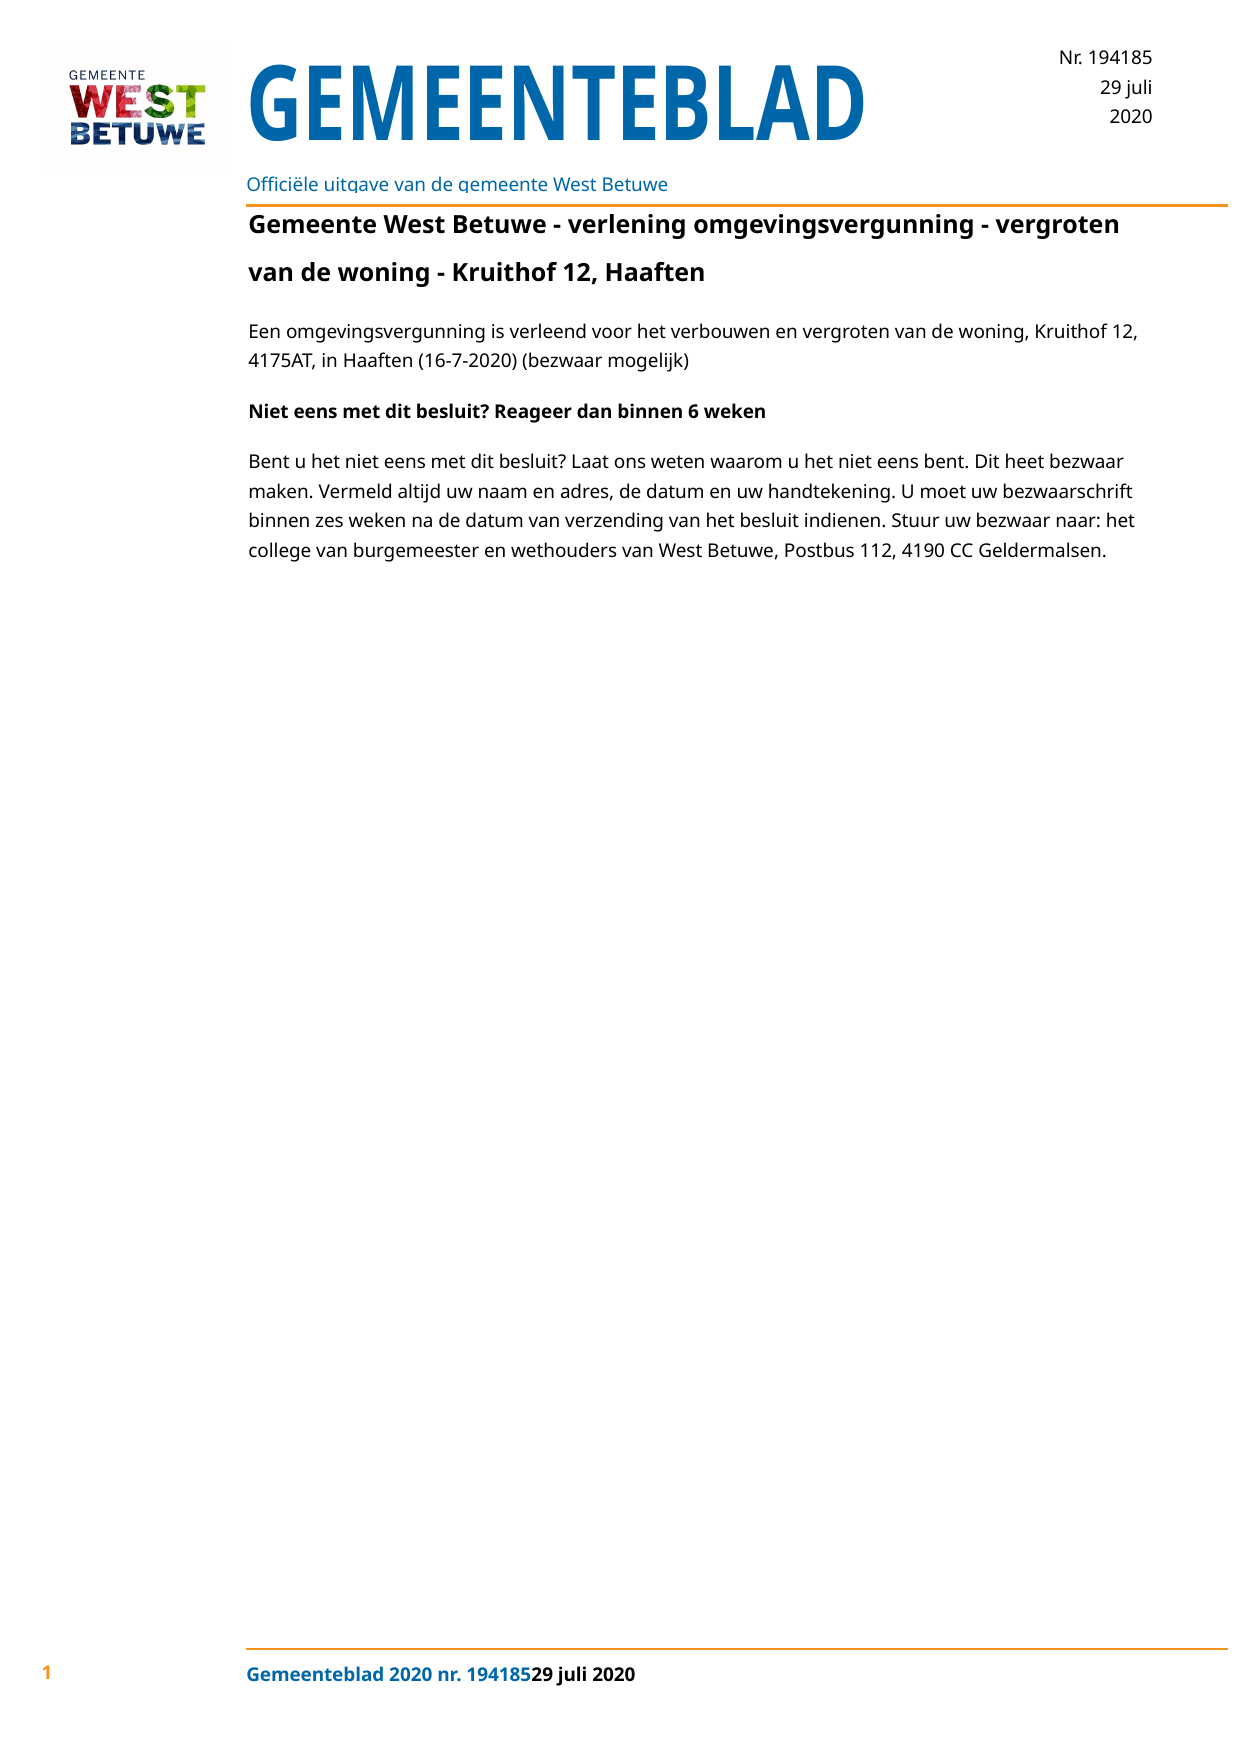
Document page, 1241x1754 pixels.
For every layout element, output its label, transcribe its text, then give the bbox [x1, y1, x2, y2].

text Niet eens met dit besluit? Reageer dan binnen 6 weken [248, 398, 1152, 424]
text Gemeente West Betuwe - verlening omgevingsvergunning - vergroten van de woning - Kruithof 12, Haaften [248, 207, 1152, 288]
picture [41, 47, 231, 172]
text Een omgevingsvergunning is verleend voor het verbouwen en vergroten van de woning, Kruithof 12, 4175AT, in Haaften (16-7-2020) (bezwaar mogelijk) [248, 318, 1152, 373]
text Bent u het niet eens met dit besluit? Laat ons weten waarom u het niet eens bent. Dit heet bezwaar maken. Vermeld altijd uw naam en adres, de datum en uw handtekening. U moet uw bezwaarschrift binnen zes weken na de datum van verzending van het besluit indienen. Stuur uw bezwaar naar: het college van burgemeester en wethouders van West Betuwe, Postbus 112, 4190 CC Geldermalsen. [248, 448, 1152, 563]
